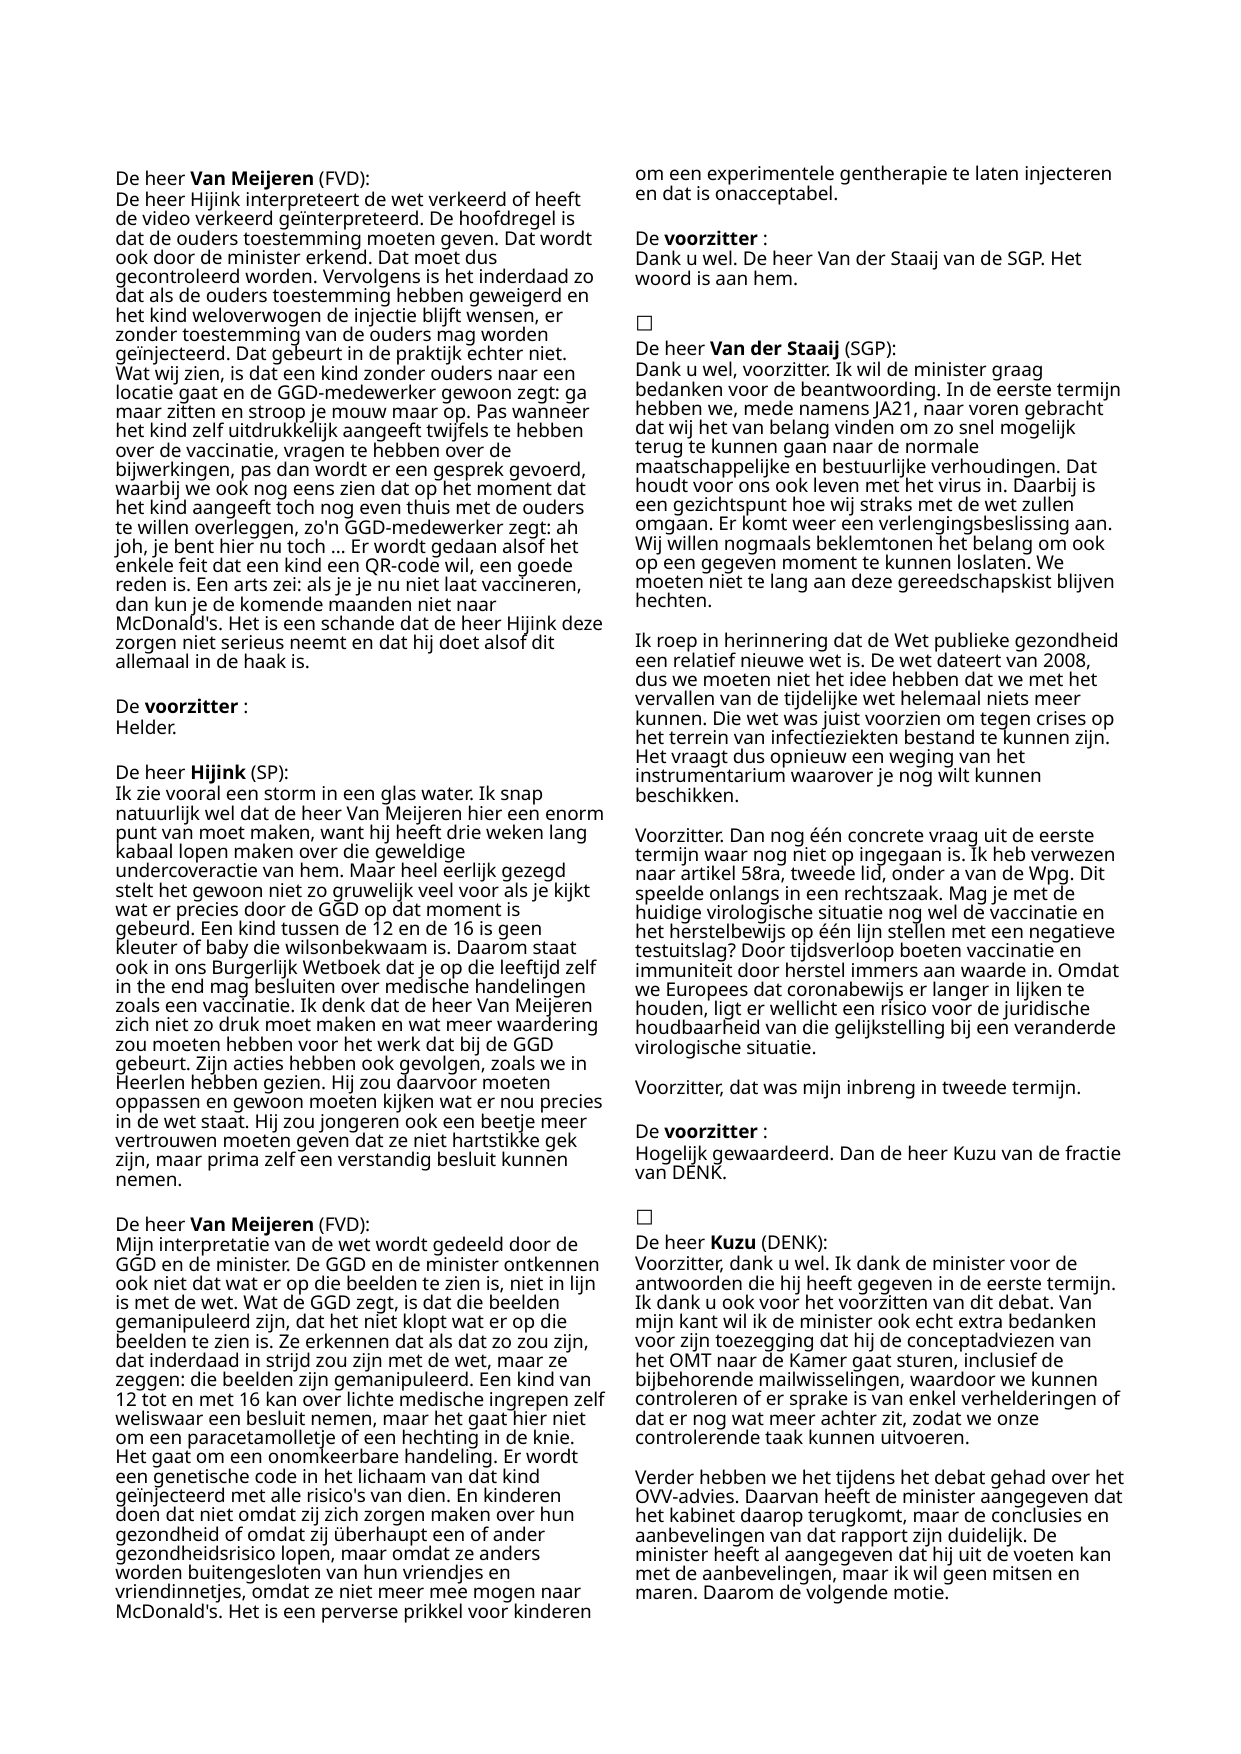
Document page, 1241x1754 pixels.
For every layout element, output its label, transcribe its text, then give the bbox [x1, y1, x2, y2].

text Ik roep in herinnering dat de Wet publieke gezondheid een relatief nieuwe wet is. De wet dateert van 2008, dus we moeten niet het idee hebben dat we met het vervallen van de tijdelijke wet helemaal niets meer kunnen. Die wet was juist voorzien om tegen crises op het terrein van infectieziekten bestand te kunnen zijn. Het vraagt dus opnieuw een weging van het instrumentarium waarover je nog wilt kunnen beschikken. [635, 632, 1125, 806]
text om een experimentele gentherapie te laten injecteren en dat is onacceptabel. [635, 165, 1125, 204]
text Voorzitter, dat was mijn inbreng in tweede termijn. [635, 1079, 1125, 1098]
text Mijn interpretatie van de wet wordt gedeeld door de GGD en de minister. De GGD en de minister ontkennen ook niet dat wat er op die beelden te zien is, niet in lijn is met de wet. Wat de GGD zegt, is dat die beelden gemanipuleerd zijn, dat het niet klopt wat er op die beelden te zien is. Ze erkennen dat als dat zo zou zijn, dat inderdaad in strijd zou zijn met de wet, maar ze zeggen: die beelden zijn gemanipuleerd. Een kind van 12 tot en met 16 kan over lichte medische ingrepen zelf weliswaar een besluit nemen, maar het gaat hier niet om een paracetamolletje of een hechting in de knie. Het gaat om een onomkeerbare handeling. Er wordt een genetische code in het lichaam van dat kind geïnjecteerd met alle risico's van dien. En kinderen doen dat niet omdat zij zich zorgen maken over hun gezondheid of omdat zij überhaupt een of ander gezondheidsrisico lopen, maar omdat ze anders worden buitengesloten van hun vriendjes en vriendinnetjes, omdat ze niet meer mee mogen naar McDonald's. Het is een perverse prikkel voor kinderen [115, 1236, 605, 1622]
text Dank u wel, voorzitter. Ik wil de minister graag bedanken voor de beantwoording. In de eerste termijn hebben we, mede namens JA21, naar voren gebracht dat wij het van belang vinden om zo snel mogelijk terug te kunnen gaan naar de normale maatschappelijke en bestuurlijke verhoudingen. Dat houdt voor ons ook leven met het virus in. Daarbij is een gezichtspunt hoe wij straks met de wet zullen omgaan. Er komt weer een verlengingsbeslissing aan. Wij willen nogmaals beklemtonen het belang om ook op een gegeven moment te kunnen loslaten. We moeten niet te lang aan deze gereedschapskist blijven hechten. [635, 361, 1125, 612]
text ⬜ [635, 310, 1125, 336]
text De voorzitter : [635, 1119, 1125, 1144]
text De heer Hijink interpreteert de wet verkeerd of heeft de video verkeerd geïnterpreteerd. De hoofdregel is dat de ouders toestemming moeten geven. Dat wordt ook door de minister erkend. Dat moet dus gecontroleerd worden. Vervolgens is het inderdaad zo dat als de ouders toestemming hebben geweigerd en het kind weloverwogen de injectie blijft wensen, er zonder toestemming van de ouders mag worden geïnjecteerd. Dat gebeurt in de praktijk echter niet. Wat wij zien, is dat een kind zonder ouders naar een locatie gaat en de GGD-medewerker gewoon zegt: ga maar zitten en stroop je mouw maar op. Pas wanneer het kind zelf uitdrukkelijk aangeeft twijfels te hebben over de vaccinatie, vragen te hebben over de bijwerkingen, pas dan wordt er een gesprek gevoerd, waarbij we ook nog eens zien dat op het moment dat het kind aangeeft toch nog even thuis met de ouders te willen overleggen, zo'n GGD-medewerker zegt: ah joh, je bent hier nu toch … Er wordt gedaan alsof het enkele feit dat een kind een QR-code wil, een goede reden is. Een arts zei: als je je nu niet laat vaccineren, dan kun je de komende maanden niet naar McDonald's. Het is een schande dat de heer Hijink deze zorgen niet serieus neemt en dat hij doet alsof dit allemaal in de haak is. [115, 191, 605, 673]
text De heer Van Meijeren (FVD): [115, 1211, 605, 1236]
text De voorzitter : [115, 694, 605, 719]
text Voorzitter. Dan nog één concrete vraag uit de eerste termijn waar nog niet op ingegaan is. Ik heb verwezen naar artikel 58ra, tweede lid, onder a van de Wpg. Dit speelde onlangs in een rechtszaak. Mag je met de huidige virologische situatie nog wel de vaccinatie en het herstelbewijs op één lijn stellen met een negatieve testuitslag? Door tijdsverloop boeten vaccinatie en immuniteit door herstel immers aan waarde in. Omdat we Europees dat coronabewijs er langer in lijken te houden, ligt er wellicht een risico voor de juridische houdbaarheid van die gelijkstelling bij een veranderde virologische situatie. [635, 827, 1125, 1058]
text Voorzitter, dank u wel. Ik dank de minister voor de antwoorden die hij heeft gegeven in de eerste termijn. Ik dank u ook voor het voorzitten van dit debat. Van mijn kant wil ik de minister ook echt extra bedanken voor zijn toezegging dat hij de conceptadviezen van het OMT naar de Kamer gaat sturen, inclusief de bijbehorende mailwisselingen, waardoor we kunnen controleren of er sprake is van enkel verhelderingen of dat er nog wat meer achter zit, zodat we onze controlerende taak kunnen uitvoeren. [635, 1255, 1125, 1448]
text De heer Van der Staaij (SGP): [635, 336, 1125, 361]
text Verder hebben we het tijdens het debat gehad over het OVV-advies. Daarvan heeft de minister aangegeven dat het kabinet daarop terugkomt, maar de conclusies en aanbevelingen van dat rapport zijn duidelijk. De minister heeft al aangegeven dat hij uit de voeten kan met de aanbevelingen, maar ik wil geen mitsen en maren. Daarom de volgende motie. [635, 1469, 1125, 1604]
text ⬜ [635, 1204, 1125, 1229]
text Ik zie vooral een storm in een glas water. Ik snap natuurlijk wel dat de heer Van Meijeren hier een enorm punt van moet maken, want hij heeft drie weken lang kabaal lopen maken over die geweldige undercoveractie van hem. Maar heel eerlijk gezegd stelt het gewoon niet zo gruwelijk veel voor als je kijkt wat er precies door de GGD op dat moment is gebeurd. Een kind tussen de 12 en de 16 is geen kleuter of baby die wilsonbekwaam is. Daarom staat ook in ons Burgerlijk Wetboek dat je op die leeftijd zelf in the end mag besluiten over medische handelingen zoals een vaccinatie. Ik denk dat de heer Van Meijeren zich niet zo druk moet maken en wat meer waardering zou moeten hebben voor het werk dat bij de GGD gebeurt. Zijn acties hebben ook gevolgen, zoals we in Heerlen hebben gezien. Hij zou daarvoor moeten oppassen en gewoon moeten kijken wat er nou precies in de wet staat. Hij zou jongeren ook een beetje meer vertrouwen moeten geven dat ze niet hartstikke gek zijn, maar prima zelf een verstandig besluit kunnen nemen. [115, 785, 605, 1190]
text De voorzitter : [635, 225, 1125, 250]
text De heer Hijink (SP): [115, 759, 605, 785]
text De heer Van Meijeren (FVD): [115, 165, 605, 191]
text Hogelijk gewaardeerd. Dan de heer Kuzu van de fractie van DENK. [635, 1144, 1125, 1183]
text Helder. [115, 719, 605, 739]
text De heer Kuzu (DENK): [635, 1229, 1125, 1255]
text Dank u wel. De heer Van der Staaij van de SGP. Het woord is aan hem. [635, 250, 1125, 289]
